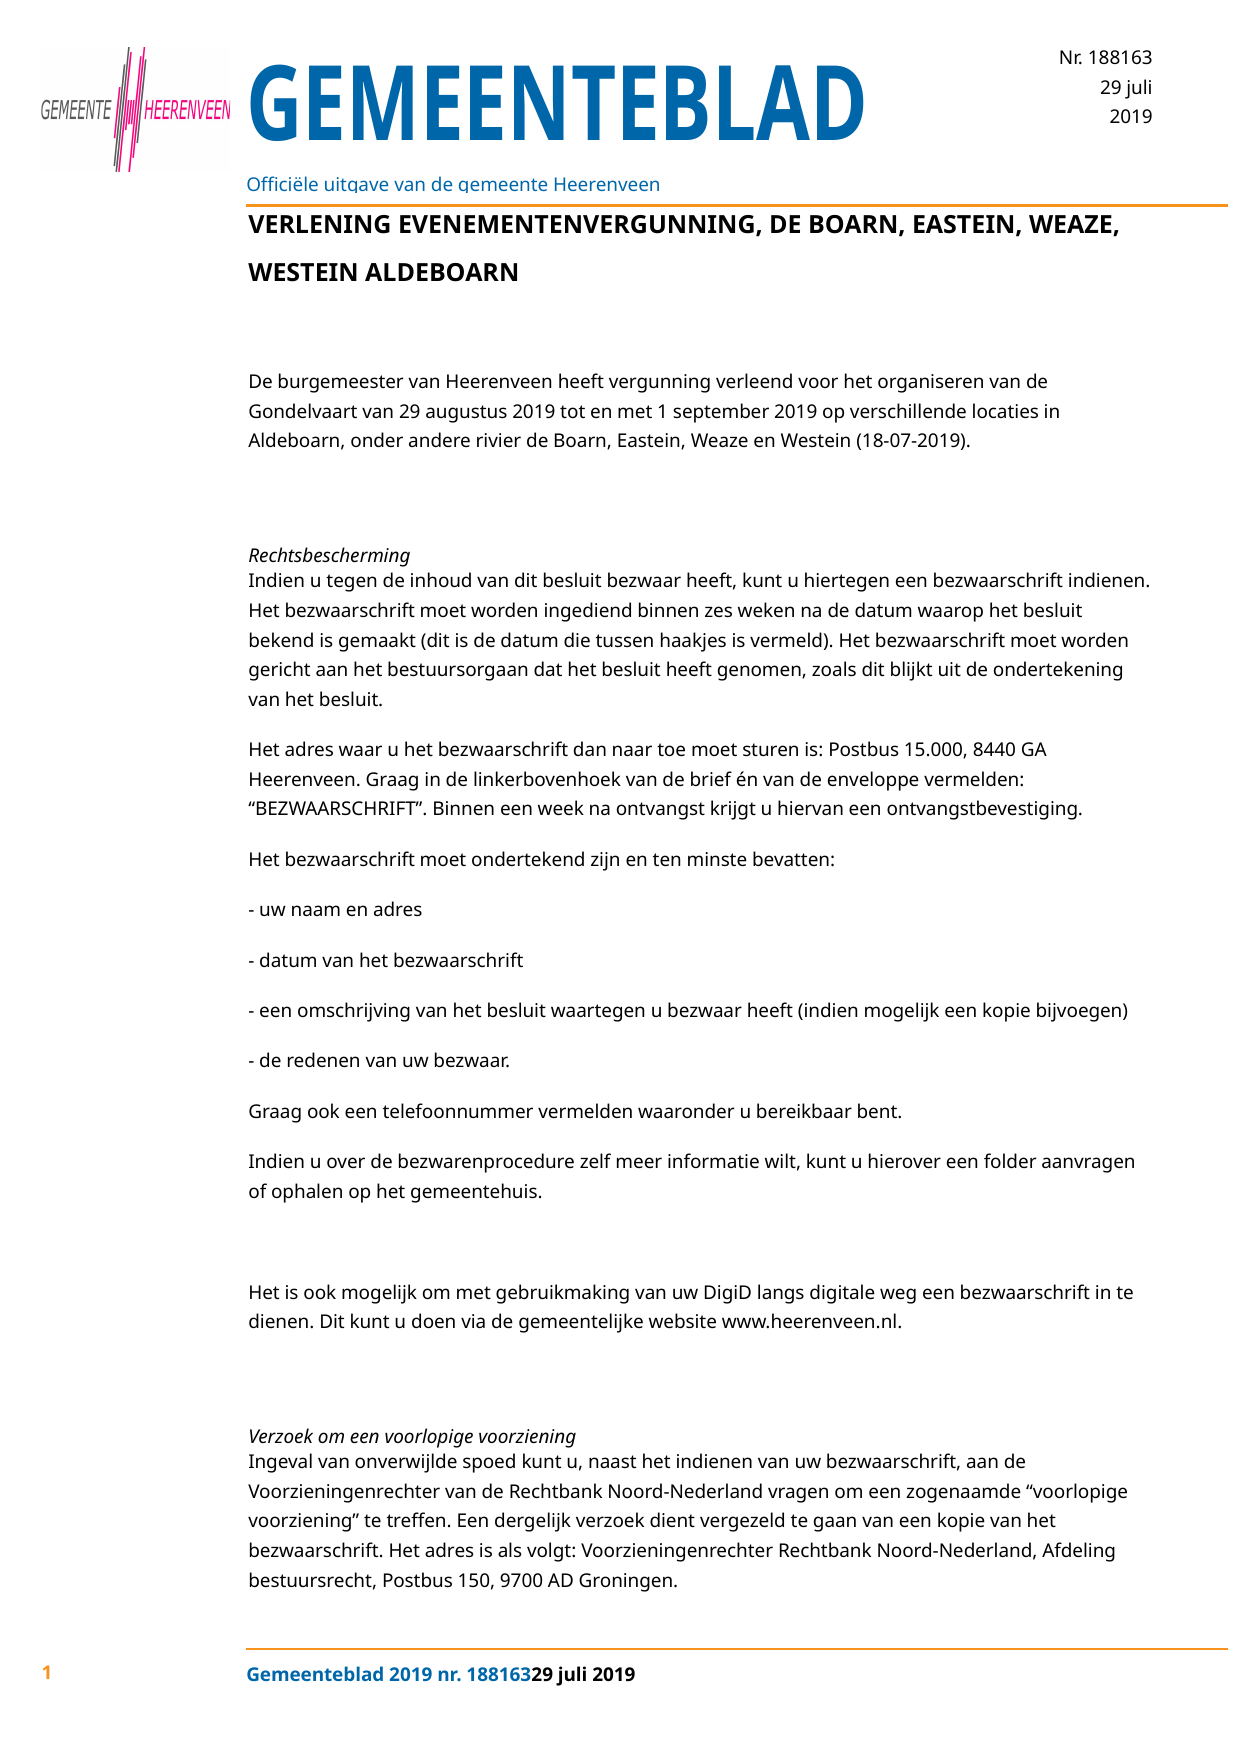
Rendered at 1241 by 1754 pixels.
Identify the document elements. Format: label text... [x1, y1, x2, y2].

text Ingeval van onverwijlde spoed kunt u, naast het indienen van uw bezwaarschrift, aan de Voorzieningenrechter van de Rechtbank Noord-Nederland vragen om een zogenaamde “voorlopige voorziening” te treffen. Een dergelijk verzoek dient vergezeld te gaan van een kopie van het bezwaarschrift. Het adres is als volgt: Voorzieningenrechter Rechtbank Noord-Nederland, Afdeling bestuursrecht, Postbus 150, 9700 AD Groningen. [248, 1448, 1152, 1593]
text VERLENING EVENEMENTENVERGUNNING, DE BOARN, EASTEIN, WEAZE, WESTEIN ALDEBOARN [248, 207, 1152, 288]
text - de redenen van uw bezwaar. [248, 1048, 1152, 1073]
text De burgemeester van Heerenveen heeft vergunning verleend voor het organiseren van de Gondelvaart van 29 augustus 2019 tot en met 1 september 2019 op verschillende locaties in Aldeboarn, onder andere rivier de Boarn, Eastein, Weaze en Westein (18-07-2019). [248, 368, 1152, 453]
picture [41, 47, 231, 172]
text Rechtsbescherming [248, 542, 1152, 568]
text - uw naam en adres [248, 896, 1152, 922]
text Graag ook een telefoonnummer vermelden waaronder u bereikbaar bent. [248, 1098, 1152, 1124]
text Verzoek om een voorlopige voorziening [248, 1423, 1152, 1448]
text Het bezwaarschrift moet ondertekend zijn en ten minste bevatten: [248, 846, 1152, 872]
text - datum van het bezwaarschrift [248, 947, 1152, 972]
text Het is ook mogelijk om met gebruikmaking van uw DigiD langs digitale weg een bezwaarschrift in te dienen. Dit kunt u doen via de gemeentelijke website www.heerenveen.nl. [248, 1279, 1152, 1334]
text - een omschrijving van het besluit waartegen u bezwaar heeft (indien mogelijk een kopie bijvoegen) [248, 997, 1152, 1023]
text Indien u tegen de inhoud van dit besluit bezwaar heeft, kunt u hiertegen een bezwaarschrift indienen. Het bezwaarschrift moet worden ingediend binnen zes weken na de datum waarop het besluit bekend is gemaakt (dit is de datum die tussen haakjes is vermeld). Het bezwaarschrift moet worden gericht aan het bestuursorgaan dat het besluit heeft genomen, zoals dit blijkt uit de ondertekening van het besluit. [248, 568, 1152, 712]
text Indien u over de bezwarenprocedure zelf meer informatie wilt, kunt u hierover een folder aanvragen of ophalen op het gemeentehuis. [248, 1148, 1152, 1204]
text Het adres waar u het bezwaarschrift dan naar toe moet sturen is: Postbus 15.000, 8440 GA Heerenveen. Graag in de linkerbovenhoek van de brief én van de enveloppe vermelden: “BEZWAARSCHRIFT”. Binnen een week na ontvangst krijgt u hiervan een ontvangstbevestiging. [248, 736, 1152, 821]
